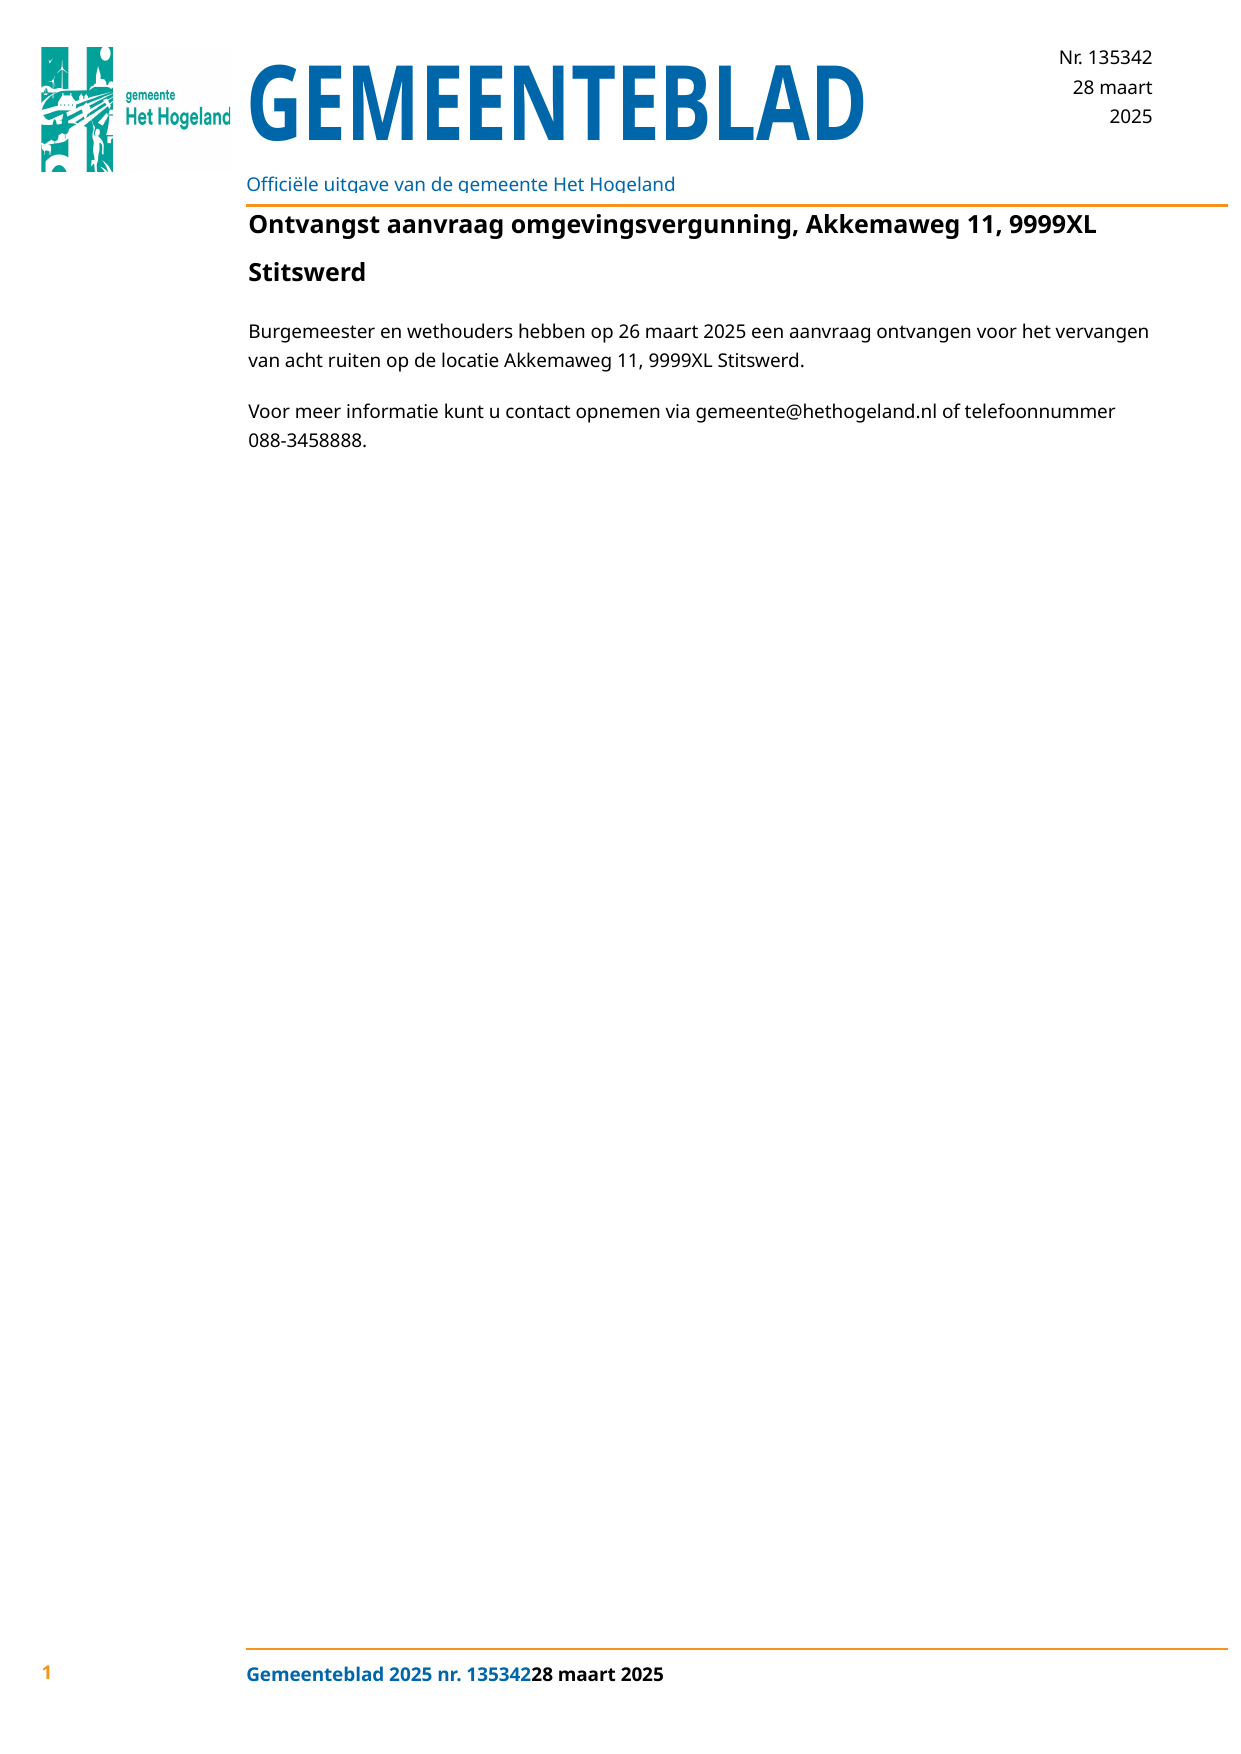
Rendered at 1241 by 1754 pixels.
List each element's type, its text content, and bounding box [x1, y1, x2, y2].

text Burgemeester en wethouders hebben op 26 maart 2025 een aanvraag ontvangen voor het vervangen van acht ruiten op de locatie Akkemaweg 11, 9999XL Stitswerd. [248, 318, 1152, 373]
text Voor meer informatie kunt u contact opnemen via gemeente@hethogeland.nl of telefoonnummer 088-3458888. [248, 398, 1152, 453]
picture [41, 47, 231, 172]
text Ontvangst aanvraag omgevingsvergunning, Akkemaweg 11, 9999XL Stitswerd [248, 207, 1152, 288]
